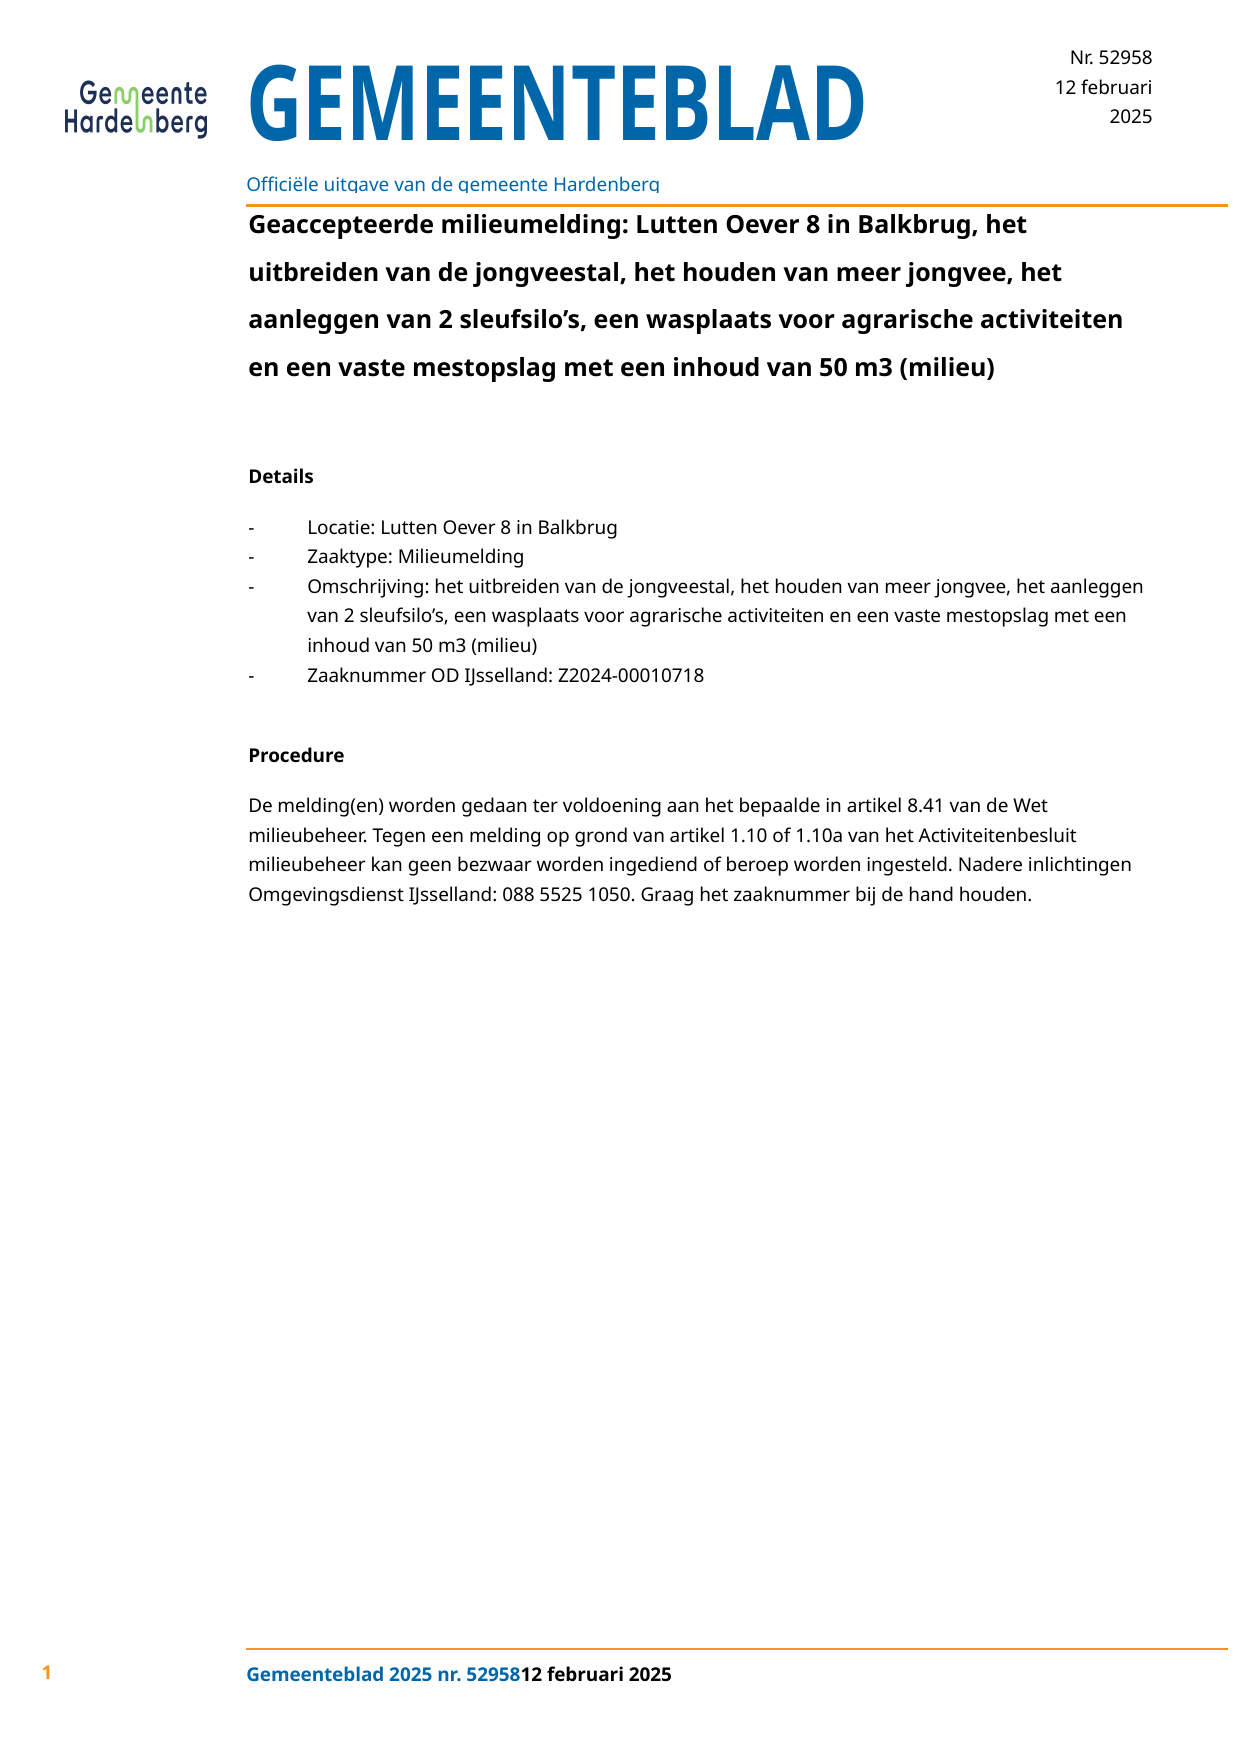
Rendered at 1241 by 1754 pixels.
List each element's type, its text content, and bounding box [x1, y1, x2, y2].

text De melding(en) worden gedaan ter voldoening aan het bepaalde in artikel 8.41 van de Wet milieubeheer. Tegen een melding op grond van artikel 1.10 of 1.10a van het Activiteitenbesluit milieubeheer kan geen bezwaar worden ingediend of beroep worden ingesteld. Nadere inlichtingen Omgevingsdienst IJsselland: 088 5525 1050. Graag het zaaknummer bij de hand houden. [248, 792, 1152, 907]
list Zaaknummer OD IJsselland: Z2024-00010718 [248, 662, 1152, 688]
list Omschrijving: het uitbreiden van de jongveestal, het houden van meer jongvee, het aanleggen van 2 sleufsilo’s, een wasplaats voor agrarische activiteiten en een vaste mestopslag met een inhoud van 50 m3 (milieu) [248, 573, 1152, 658]
picture [41, 47, 231, 172]
list Zaaktype: Milieumelding [248, 543, 1152, 569]
text Procedure [248, 742, 1152, 768]
list Locatie: Lutten Oever 8 in Balkbrug [248, 514, 1152, 540]
text Details [248, 463, 1152, 489]
text Geaccepteerde milieumelding: Lutten Oever 8 in Balkbrug, het uitbreiden van de jongveestal, het houden van meer jongvee, het aanleggen van 2 sleufsilo’s, een wasplaats voor agrarische activiteiten en een vaste mestopslag met een inhoud van 50 m3 (milieu) [248, 207, 1152, 384]
